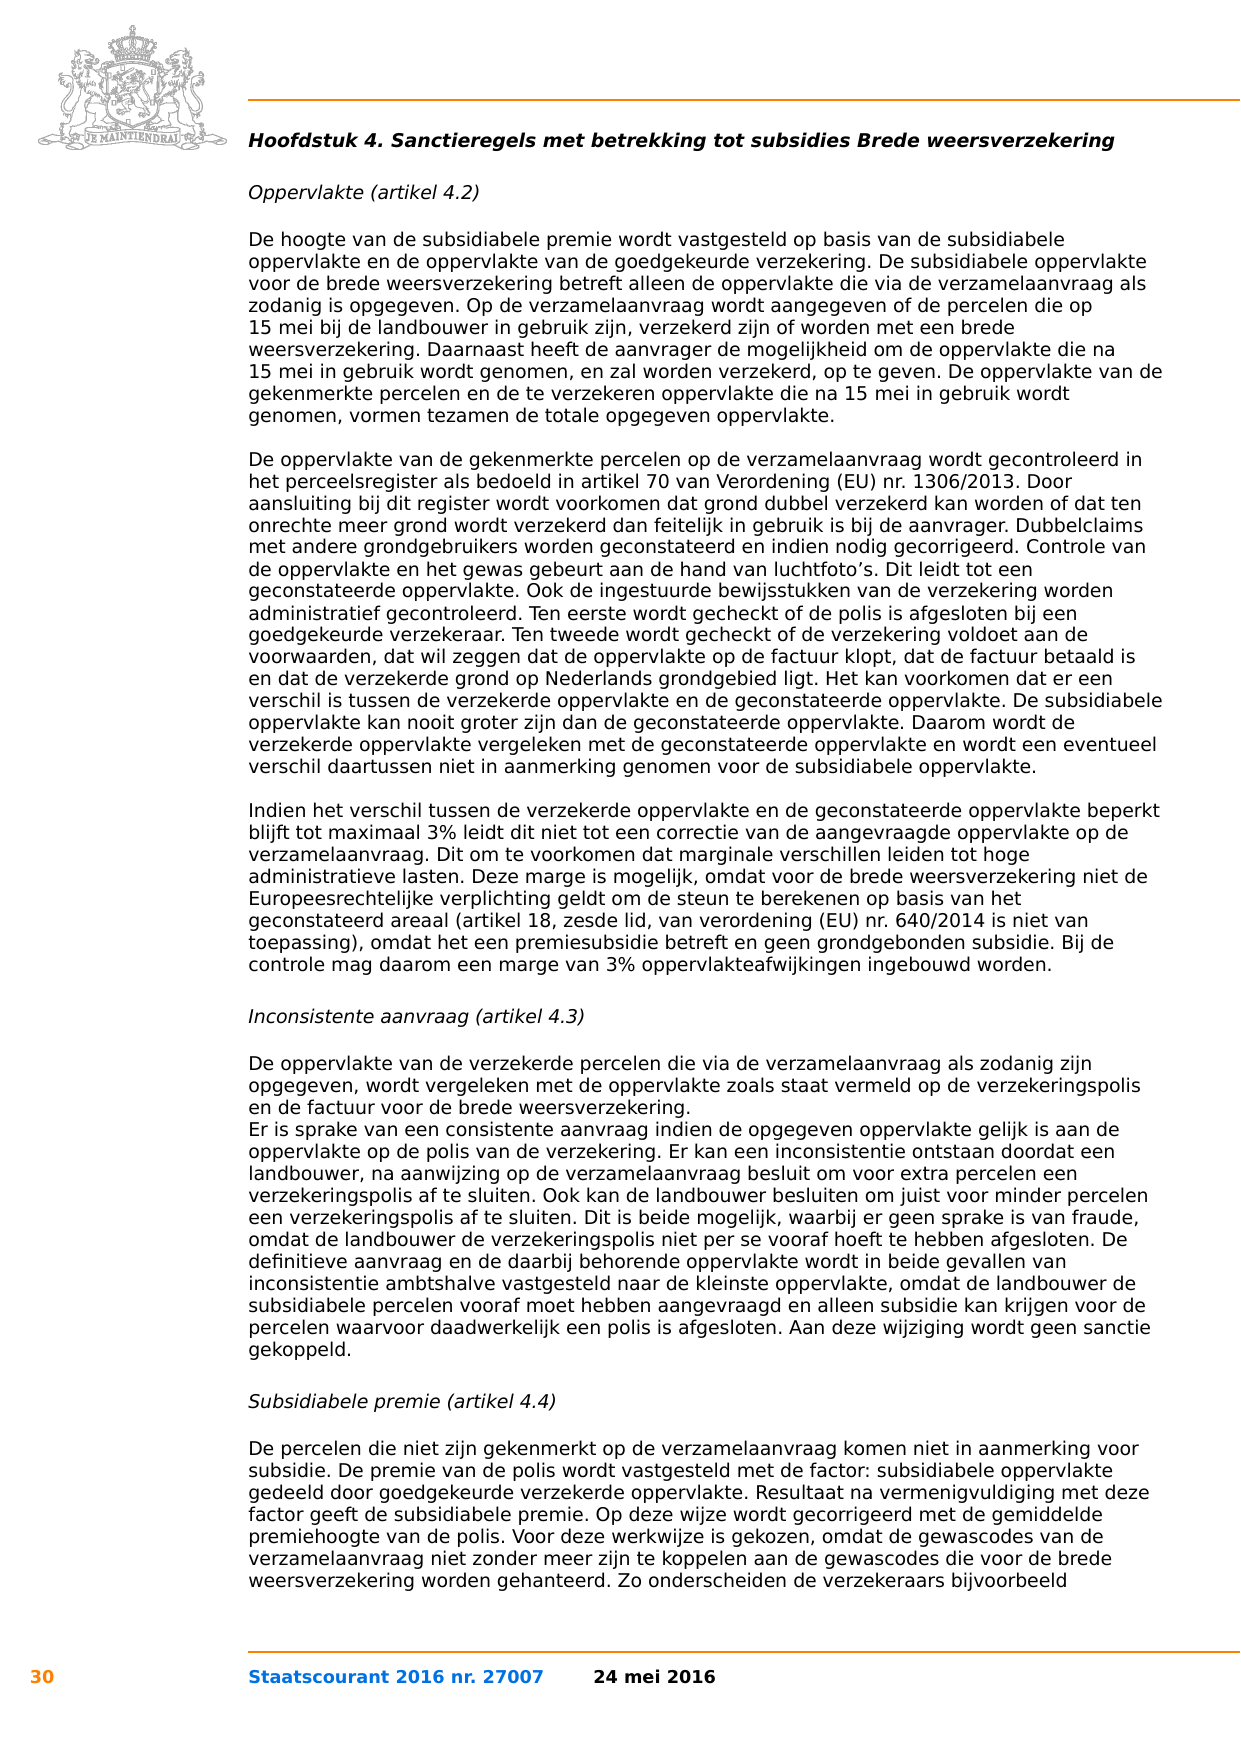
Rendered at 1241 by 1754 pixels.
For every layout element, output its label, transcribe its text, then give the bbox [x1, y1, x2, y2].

text De oppervlakte van de verzekerde percelen die via de verzamelaanvraag als zodanig zijn opgegeven, wordt vergeleken met de oppervlakte zoals staat vermeld op de verzekeringspolis en de factuur voor de brede weersverzekering. [248, 1053, 1163, 1119]
text De percelen die niet zijn gekenmerkt op de verzamelaanvraag komen niet in aanmerking voor subsidie. De premie van de polis wordt vastgesteld met de factor: subsidiabele oppervlakte gedeeld door goedgekeurde verzekerde oppervlakte. Resultaat na vermenigvuldiging met deze factor geeft de subsidiabele premie. Op deze wijze wordt gecorrigeerd met de gemiddelde premiehoogte van de polis. Voor deze werkwijze is gekozen, omdat de gewascodes van de verzamelaanvraag niet zonder meer zijn te koppelen aan de gewascodes die voor de brede weersverzekering worden gehanteerd. Zo onderscheiden de verzekeraars bijvoorbeeld [248, 1438, 1163, 1591]
picture [38, 25, 227, 150]
subtitle Inconsistente aanvraag (artikel 4.3) [248, 1006, 1163, 1028]
subtitle Hoofdstuk 4. Sanctieregels met betrekking tot subsidies Brede weersverzekering [248, 130, 1163, 152]
text De hoogte van de subsidiabele premie wordt vastgesteld op basis van de subsidiabele oppervlakte en de oppervlakte van de goedgekeurde verzekering. De subsidiabele oppervlakte voor de brede weersverzekering betreft alleen de oppervlakte die via de verzamelaanvraag als zodanig is opgegeven. Op de verzamelaanvraag wordt aangegeven of de percelen die op 15 mei bij de landbouwer in gebruik zijn, verzekerd zijn of worden met een brede weersverzekering. Daarnaast heeft de aanvrager de mogelijkheid om de oppervlakte die na 15 mei in gebruik wordt genomen, en zal worden verzekerd, op te geven. De oppervlakte van de gekenmerkte percelen en de te verzekeren oppervlakte die na 15 mei in gebruik wordt genomen, vormen tezamen de totale opgegeven oppervlakte. [248, 229, 1163, 427]
subtitle Oppervlakte (artikel 4.2) [248, 182, 1163, 204]
text De oppervlakte van de gekenmerkte percelen op de verzamelaanvraag wordt gecontroleerd in het perceelsregister als bedoeld in artikel 70 van Verordening (EU) nr. 1306/2013. Door aansluiting bij dit register wordt voorkomen dat grond dubbel verzekerd kan worden of dat ten onrechte meer grond wordt verzekerd dan feitelijk in gebruik is bij de aanvrager. Dubbelclaims met andere grondgebruikers worden geconstateerd en indien nodig gecorrigeerd. Controle van de oppervlakte en het gewas gebeurt aan de hand van luchtfoto’s. Dit leidt tot een geconstateerde oppervlakte. Ook de ingestuurde bewijsstukken van de verzekering worden administratief gecontroleerd. Ten eerste wordt gecheckt of de polis is afgesloten bij een goedgekeurde verzekeraar. Ten tweede wordt gecheckt of de verzekering voldoet aan de voorwaarden, dat wil zeggen dat de oppervlakte op de factuur klopt, dat de factuur betaald is en dat de verzekerde grond op Nederlands grondgebied ligt. Het kan voorkomen dat er een verschil is tussen de verzekerde oppervlakte en de geconstateerde oppervlakte. De subsidiabele oppervlakte kan nooit groter zijn dan de geconstateerde oppervlakte. Daarom wordt de verzekerde oppervlakte vergeleken met de geconstateerde oppervlakte en wordt een eventueel verschil daartussen niet in aanmerking genomen voor de subsidiabele oppervlakte. [248, 448, 1163, 778]
text Er is sprake van een consistente aanvraag indien de opgegeven oppervlakte gelijk is aan de oppervlakte op de polis van de verzekering. Er kan een inconsistentie ontstaan doordat een landbouwer, na aanwijzing op de verzamelaanvraag besluit om voor extra percelen een verzekeringspolis af te sluiten. Ook kan de landbouwer besluiten om juist voor minder percelen een verzekeringspolis af te sluiten. Dit is beide mogelijk, waarbij er geen sprake is van fraude, omdat de landbouwer de verzekeringspolis niet per se vooraf hoeft te hebben afgesloten. De definitieve aanvraag en de daarbij behorende oppervlakte wordt in beide gevallen van inconsistentie ambtshalve vastgesteld naar de kleinste oppervlakte, omdat de landbouwer de subsidiabele percelen vooraf moet hebben aangevraagd en alleen subsidie kan krijgen voor de percelen waarvoor daadwerkelijk een polis is afgesloten. Aan deze wijziging wordt geen sanctie gekoppeld. [248, 1119, 1163, 1361]
subtitle Subsidiabele premie (artikel 4.4) [248, 1391, 1163, 1413]
text Indien het verschil tussen de verzekerde oppervlakte en de geconstateerde oppervlakte beperkt blijft tot maximaal 3% leidt dit niet tot een correctie van de aangevraagde oppervlakte op de verzamelaanvraag. Dit om te voorkomen dat marginale verschillen leiden tot hoge administratieve lasten. Deze marge is mogelijk, omdat voor de brede weersverzekering niet de Europeesrechtelijke verplichting geldt om de steun te berekenen op basis van het geconstateerd areaal (artikel 18, zesde lid, van verordening (EU) nr. 640/2014 is niet van toepassing), omdat het een premiesubsidie betreft en geen grondgebonden subsidie. Bij de controle mag daarom een marge van 3% oppervlakteafwijkingen ingebouwd worden. [248, 800, 1163, 976]
